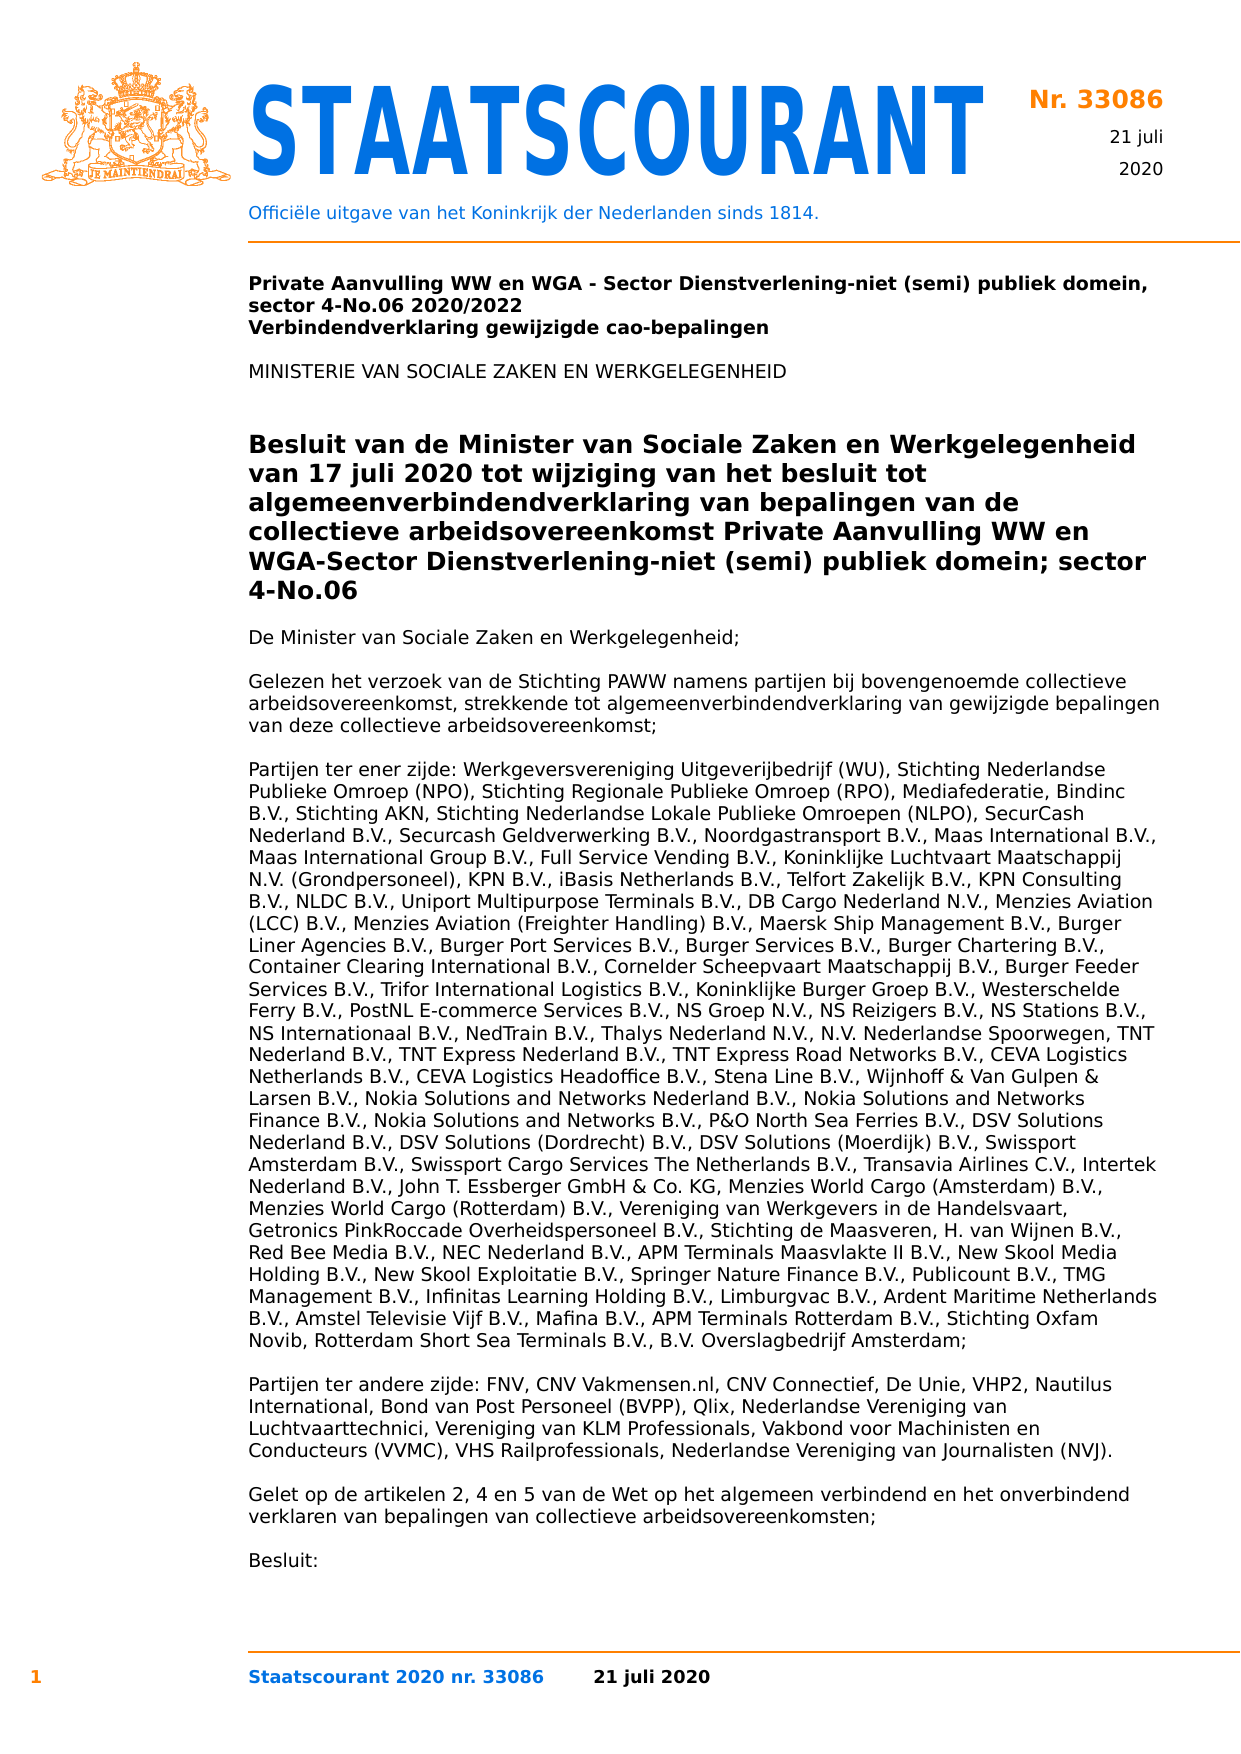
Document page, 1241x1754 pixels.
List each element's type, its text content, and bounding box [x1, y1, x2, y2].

table_cell 21 juli [998, 121, 1240, 153]
text Partijen ter ener zijde: Werkgeversvereniging Uitgeverijbedrijf (WU), Stichting Nederlandse Publieke Omroep (NPO), Stichting Regionale Publieke Omroep (RPO), Mediafederatie, Bindinc B.V., Stichting AKN, Stichting Nederlandse Lokale Publieke Omroepen (NLPO), SecurCash Nederland B.V., Securcash Geldverwerking B.V., Noordgastransport B.V., Maas International B.V., Maas International Group B.V., Full Service Vending B.V., Koninklijke Luchtvaart Maatschappij N.V. (Grondpersoneel), KPN B.V., iBasis Netherlands B.V., Telfort Zakelijk B.V., KPN Consulting B.V., NLDC B.V., Uniport Multipurpose Terminals B.V., DB Cargo Nederland N.V., Menzies Aviation (LCC) B.V., Menzies Aviation (Freighter Handling) B.V., Maersk Ship Management B.V., Burger Liner Agencies B.V., Burger Port Services B.V., Burger Services B.V., Burger Chartering B.V., Container Clearing International B.V., Cornelder Scheepvaart Maatschappij B.V., Burger Feeder Services B.V., Trifor International Logistics B.V., Koninklijke Burger Groep B.V., Westerschelde Ferry B.V., PostNL E-commerce Services B.V., NS Groep N.V., NS Reizigers B.V., NS Stations B.V., NS Internationaal B.V., NedTrain B.V., Thalys Nederland N.V., N.V. Nederlandse Spoorwegen, TNT Nederland B.V., TNT Express Nederland B.V., TNT Express Road Networks B.V., CEVA Logistics Netherlands B.V., CEVA Logistics Headoffice B.V., Stena Line B.V., Wijnhoff & Van Gulpen & Larsen B.V., Nokia Solutions and Networks Nederland B.V., Nokia Solutions and Networks Finance B.V., Nokia Solutions and Networks B.V., P&O North Sea Ferries B.V., DSV Solutions Nederland B.V., DSV Solutions (Dordrecht) B.V., DSV Solutions (Moerdijk) B.V., Swissport Amsterdam B.V., Swissport Cargo Services The Netherlands B.V., Transavia Airlines C.V., Intertek Nederland B.V., John T. Essberger GmbH & Co. KG, Menzies World Cargo (Amsterdam) B.V., Menzies World Cargo (Rotterdam) B.V., Vereniging van Werkgevers in de Handelsvaart, Getronics PinkRoccade Overheidspersoneel B.V., Stichting de Maasveren, H. van Wijnen B.V., Red Bee Media B.V., NEC Nederland B.V., APM Terminals Maasvlakte II B.V., New Skool Media Holding B.V., New Skool Exploitatie B.V., Springer Nature Finance B.V., Publicount B.V., TMG Management B.V., Infinitas Learning Holding B.V., Limburgvac B.V., Ardent Maritime Netherlands B.V., Amstel Televisie Vijf B.V., Mafina B.V., APM Terminals Rotterdam B.V., Stichting Oxfam Novib, Rotterdam Short Sea Terminals B.V., B.V. Overslagbedrijf Amsterdam; [248, 759, 1163, 1352]
table_header Nr. 33086 [998, 62, 1240, 121]
text De Minister van Sociale Zaken en Werkgelegenheid; [248, 627, 1163, 649]
text Gelezen het verzoek van de Stichting PAWW namens partijen bij bovengenoemde collectieve arbeidsovereenkomst, strekkende tot algemeenverbindendverklaring van gewijzigde bepalingen van deze collectieve arbeidsovereenkomst; [248, 671, 1163, 737]
text Gelet op de artikelen 2, 4 en 5 van de Wet op het algemeen verbindend en het onverbindend verklaren van bepalingen van collectieve arbeidsovereenkomsten; [248, 1484, 1163, 1528]
table_header STAATSCOURANT [248, 62, 998, 203]
picture [41, 62, 231, 186]
text Private Aanvulling WW en WGA - Sector Dienstverlening-niet (semi) publiek domein, sector 4-No.06 2020/2022 [248, 273, 1163, 317]
table_cell Officiële uitgave van het Koninkrijk der Nederlanden sinds 1814. [248, 203, 1240, 241]
subtitle Besluit van de Minister van Sociale Zaken en Werkgelegenheid van 17 juli 2020 tot wijziging van het besluit tot algemeenverbindendverklaring van bepalingen van de collectieve arbeidsovereenkomst Private Aanvulling WW en WGA-Sector Dienstverlening-niet (semi) publiek domein; sector 4-No.06 [248, 430, 1163, 605]
table_header [25, 62, 248, 241]
text MINISTERIE VAN SOCIALE ZAKEN EN WERKGELEGENHEID [248, 361, 1163, 383]
text Verbindendverklaring gewijzigde cao-bepalingen [248, 317, 1163, 339]
text Partijen ter andere zijde: FNV, CNV Vakmensen.nl, CNV Connectief, De Unie, VHP2, Nautilus International, Bond van Post Personeel (BVPP), Qlix, Nederlandse Vereniging van Luchtvaarttechnici, Vereniging van KLM Professionals, Vakbond voor Machinisten en Conducteurs (VVMC), VHS Railprofessionals, Nederlandse Vereniging van Journalisten (NVJ). [248, 1374, 1163, 1462]
text Besluit: [248, 1549, 1163, 1572]
table_cell 2020 [998, 153, 1240, 203]
